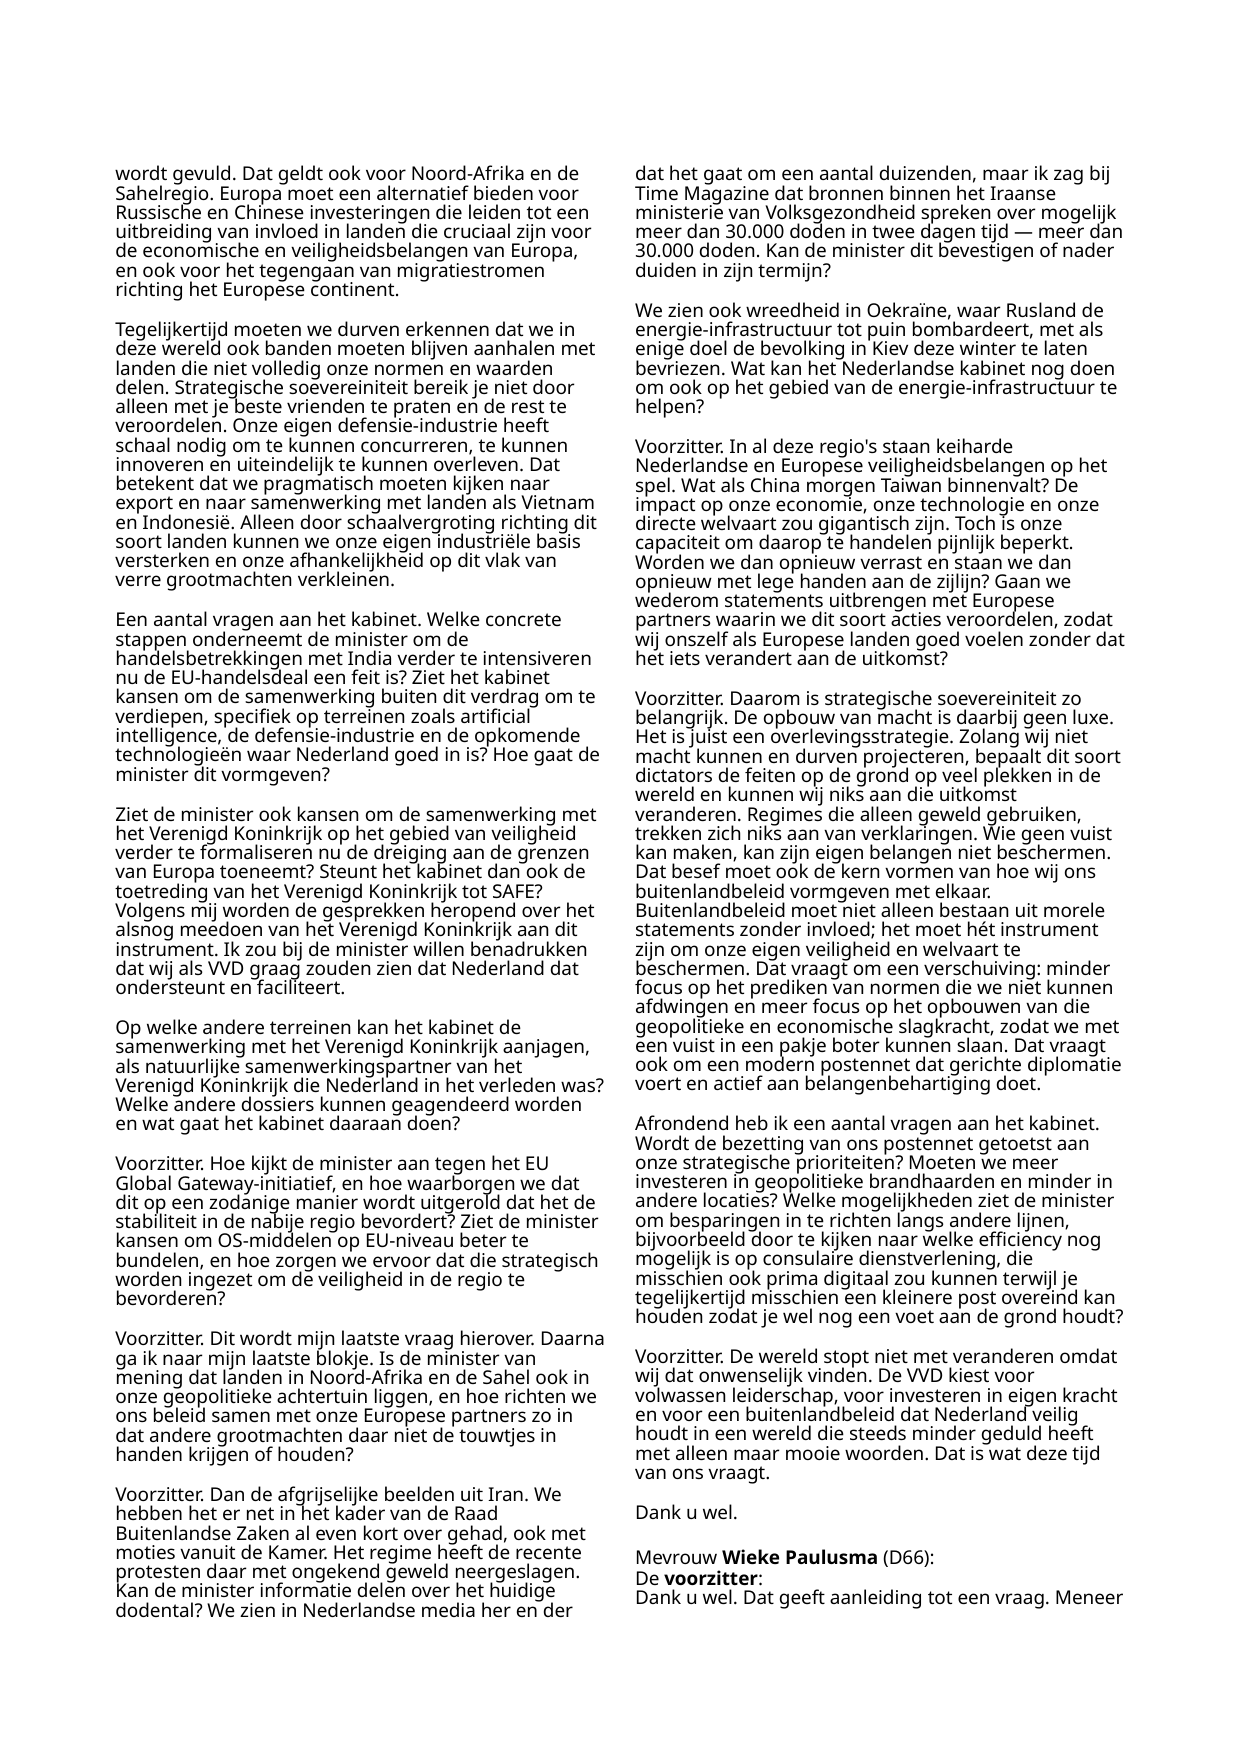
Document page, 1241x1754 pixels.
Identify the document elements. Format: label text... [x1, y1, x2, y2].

text Mevrouw Wieke Paulusma (D66): [635, 1544, 1125, 1569]
text Tegelijkertijd moeten we durven erkennen dat we in deze wereld ook banden moeten blijven aanhalen met landen die niet volledig onze normen en waarden delen. Strategische soevereiniteit bereik je niet door alleen met je beste vrienden te praten en de rest te veroordelen. Onze eigen defensie-industrie heeft schaal nodig om te kunnen concurreren, te kunnen innoveren en uiteindelijk te kunnen overleven. Dat betekent dat we pragmatisch moeten kijken naar export en naar samenwerking met landen als Vietnam en Indonesië. Alleen door schaalvergroting richting dit soort landen kunnen we onze eigen industriële basis versterken en onze afhankelijkheid op dit vlak van verre grootmachten verkleinen. [115, 321, 605, 591]
text We zien ook wreedheid in Oekraïne, waar Rusland de energie-infrastructuur tot puin bombardeert, met als enige doel de bevolking in Kiev deze winter te laten bevriezen. Wat kan het Nederlandse kabinet nog doen om ook op het gebied van de energie-infrastructuur te helpen? [635, 302, 1125, 417]
text Een aantal vragen aan het kabinet. Welke concrete stappen onderneemt de minister om de handelsbetrekkingen met India verder te intensiveren nu de EU-handelsdeal een feit is? Ziet het kabinet kansen om de samenwerking buiten dit verdrag om te verdiepen, specifiek op terreinen zoals artificial intelligence, de defensie-industrie en de opkomende technologieën waar Nederland goed in is? Hoe gaat de minister dit vormgeven? [115, 611, 605, 785]
text wordt gevuld. Dat geldt ook voor Noord-Afrika en de Sahelregio. Europa moet een alternatief bieden voor Russische en Chinese investeringen die leiden tot een uitbreiding van invloed in landen die cruciaal zijn voor de economische en veiligheidsbelangen van Europa, en ook voor het tegengaan van migratiestromen richting het Europese continent. [115, 165, 605, 300]
text Voorzitter. De wereld stopt niet met veranderen omdat wij dat onwenselijk vinden. De VVD kiest voor volwassen leiderschap, voor investeren in eigen kracht en voor een buitenlandbeleid dat Nederland veilig houdt in een wereld die steeds minder geduld heeft met alleen maar mooie woorden. Dat is wat deze tijd van ons vraagt. [635, 1348, 1125, 1483]
text Voorzitter. Hoe kijkt de minister aan tegen het EU Global Gateway-initiatief, en hoe waarborgen we dat dit op een zodanige manier wordt uitgerold dat het de stabiliteit in de nabije regio bevordert? Ziet de minister kansen om OS-middelen op EU-niveau beter te bundelen, en hoe zorgen we ervoor dat die strategisch worden ingezet om de veiligheid in de regio te bevorderen? [115, 1155, 605, 1309]
text Ziet de minister ook kansen om de samenwerking met het Verenigd Koninkrijk op het gebied van veiligheid verder te formaliseren nu de dreiging aan de grenzen van Europa toeneemt? Steunt het kabinet dan ook de toetreding van het Verenigd Koninkrijk tot SAFE? Volgens mij worden de gesprekken heropend over het alsnog meedoen van het Verenigd Koninkrijk aan dit instrument. Ik zou bij de minister willen benadrukken dat wij als VVD graag zouden zien dat Nederland dat ondersteunt en faciliteert. [115, 806, 605, 998]
text Voorzitter. Dit wordt mijn laatste vraag hierover. Daarna ga ik naar mijn laatste blokje. Is de minister van mening dat landen in Noord-Afrika en de Sahel ook in onze geopolitieke achtertuin liggen, en hoe richten we ons beleid samen met onze Europese partners zo in dat andere grootmachten daar niet de touwtjes in handen krijgen of houden? [115, 1330, 605, 1465]
text Dank u wel. Dat geeft aanleiding tot een vraag. Meneer [635, 1589, 1125, 1608]
text Dank u wel. [635, 1504, 1125, 1523]
text Voorzitter. In al deze regio's staan keiharde Nederlandse en Europese veiligheidsbelangen op het spel. Wat als China morgen Taiwan binnenvalt? De impact op onze economie, onze technologie en onze directe welvaart zou gigantisch zijn. Toch is onze capaciteit om daarop te handelen pijnlijk beperkt. Worden we dan opnieuw verrast en staan we dan opnieuw met lege handen aan de zijlijn? Gaan we wederom statements uitbrengen met Europese partners waarin we dit soort acties veroordelen, zodat wij onszelf als Europese landen goed voelen zonder dat het iets verandert aan de uitkomst? [635, 438, 1125, 669]
text Op welke andere terreinen kan het kabinet de samenwerking met het Verenigd Koninkrijk aanjagen, als natuurlijke samenwerkingspartner van het Verenigd Koninkrijk die Nederland in het verleden was? Welke andere dossiers kunnen geagendeerd worden en wat gaat het kabinet daaraan doen? [115, 1019, 605, 1135]
text Afrondend heb ik een aantal vragen aan het kabinet. Wordt de bezetting van ons postennet getoetst aan onze strategische prioriteiten? Moeten we meer investeren in geopolitieke brandhaarden en minder in andere locaties? Welke mogelijkheden ziet de minister om besparingen in te richten langs andere lijnen, bijvoorbeeld door te kijken naar welke efficiency nog mogelijk is op consulaire dienstverlening, die misschien ook prima digitaal zou kunnen terwijl je tegelijkertijd misschien een kleinere post overeind kan houden zodat je wel nog een voet aan de grond houdt? [635, 1115, 1125, 1327]
text De voorzitter: [635, 1569, 1125, 1589]
text dat het gaat om een aantal duizenden, maar ik zag bij Time Magazine dat bronnen binnen het Iraanse ministerie van Volksgezondheid spreken over mogelijk meer dan 30.000 doden in twee dagen tijd — meer dan 30.000 doden. Kan de minister dit bevestigen of nader duiden in zijn termijn? [635, 165, 1125, 281]
text Voorzitter. Daarom is strategische soevereiniteit zo belangrijk. De opbouw van macht is daarbij geen luxe. Het is juist een overlevingsstrategie. Zolang wij niet macht kunnen en durven projecteren, bepaalt dit soort dictators de feiten op de grond op veel plekken in de wereld en kunnen wij niks aan die uitkomst veranderen. Regimes die alleen geweld gebruiken, trekken zich niks aan van verklaringen. Wie geen vuist kan maken, kan zijn eigen belangen niet beschermen. Dat besef moet ook de kern vormen van hoe wij ons buitenlandbeleid vormgeven met elkaar. Buitenlandbeleid moet niet alleen bestaan uit morele statements zonder invloed; het moet hét instrument zijn om onze eigen veiligheid en welvaart te beschermen. Dat vraagt om een verschuiving: minder focus op het prediken van normen die we niet kunnen afdwingen en meer focus op het opbouwen van die geopolitieke en economische slagkracht, zodat we met een vuist in een pakje boter kunnen slaan. Dat vraagt ook om een modern postennet dat gerichte diplomatie voert en actief aan belangenbehartiging doet. [635, 690, 1125, 1095]
text Voorzitter. Dan de afgrijselijke beelden uit Iran. We hebben het er net in het kader van de Raad Buitenlandse Zaken al even kort over gehad, ook met moties vanuit de Kamer. Het regime heeft de recente protesten daar met ongekend geweld neergeslagen. Kan de minister informatie delen over het huidige dodental? We zien in Nederlandse media her en der [115, 1486, 605, 1621]
